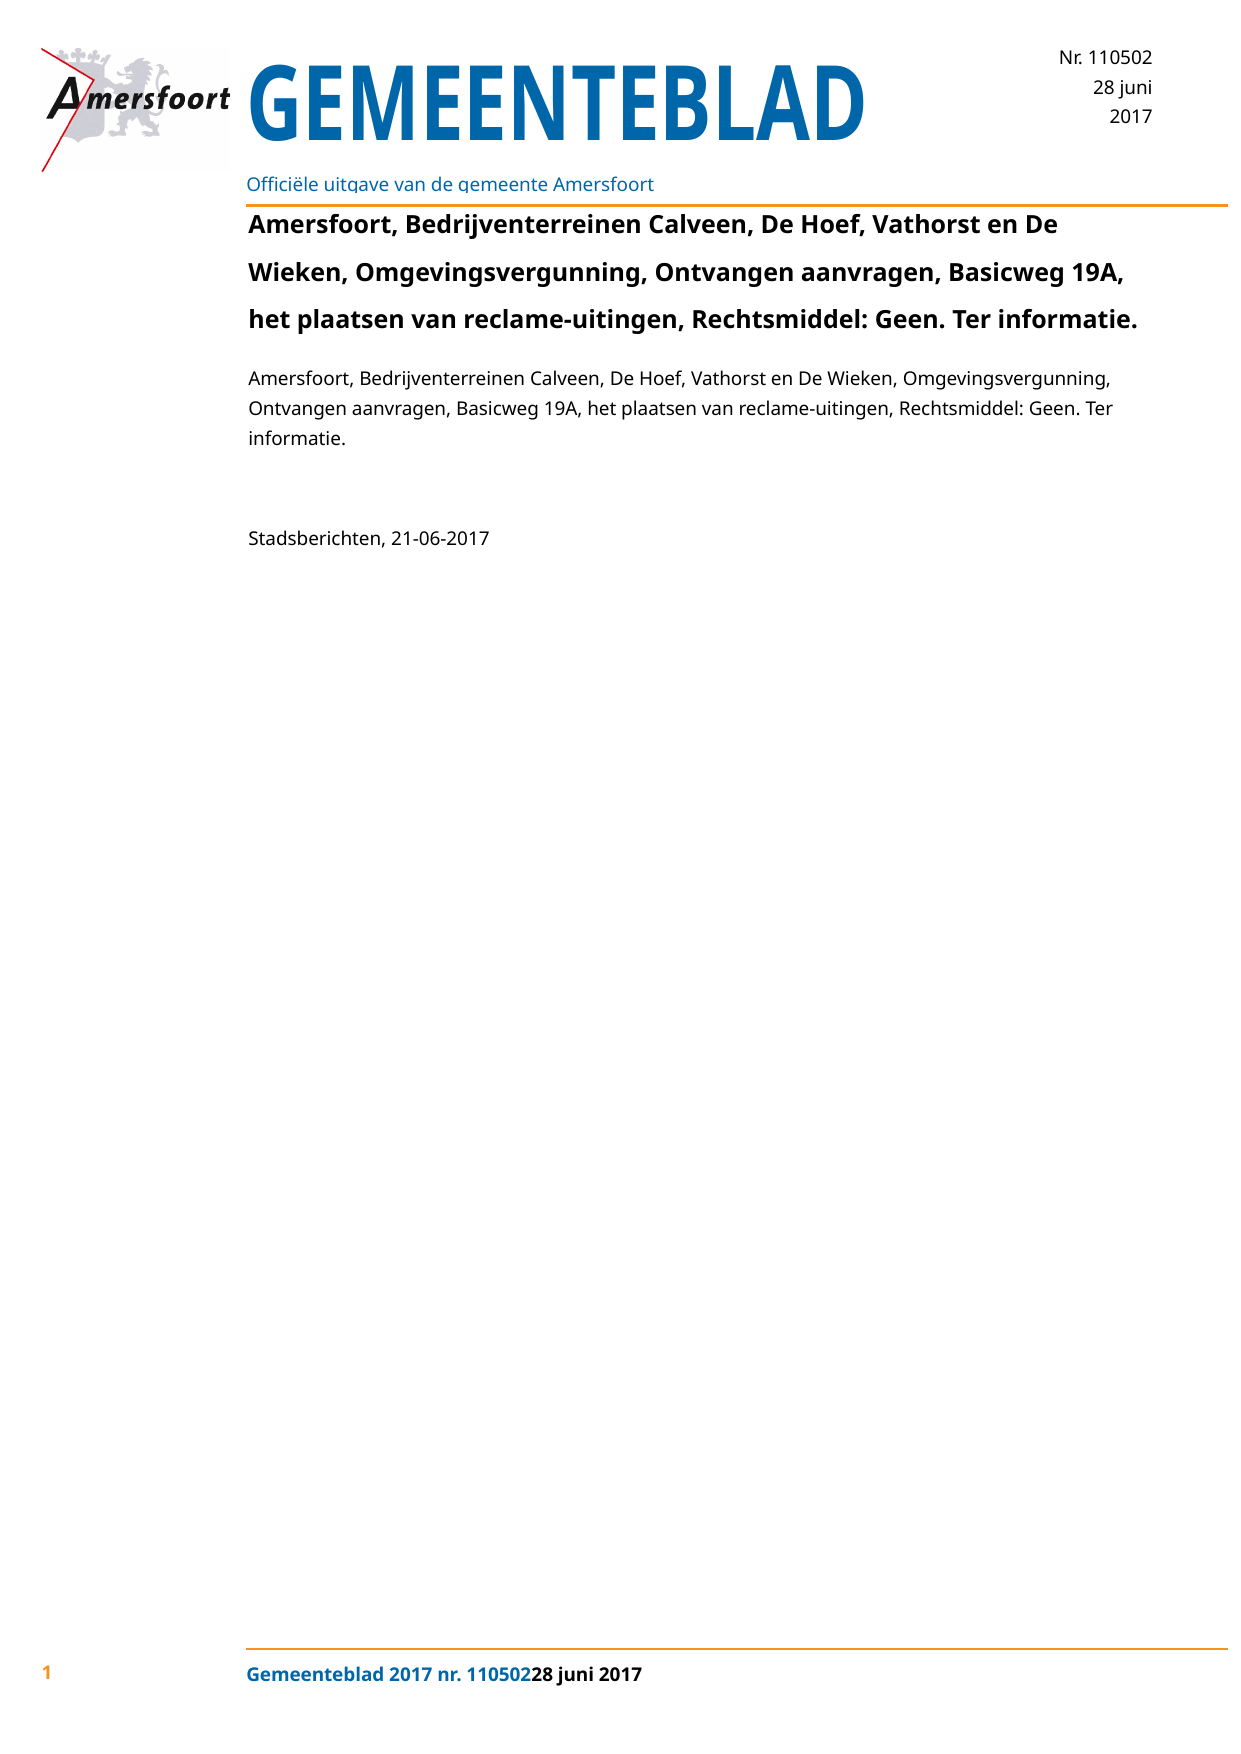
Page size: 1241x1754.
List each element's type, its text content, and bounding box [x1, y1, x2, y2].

text Stadsberichten, 21-06-2017 [248, 526, 1152, 551]
text Amersfoort, Bedrijventerreinen Calveen, De Hoef, Vathorst en De Wieken, Omgevingsvergunning, Ontvangen aanvragen, Basicweg 19A, het plaatsen van reclame-uitingen, Rechtsmiddel: Geen. Ter informatie. [248, 366, 1152, 450]
picture [41, 47, 231, 172]
text Amersfoort, Bedrijventerreinen Calveen, De Hoef, Vathorst en De Wieken, Omgevingsvergunning, Ontvangen aanvragen, Basicweg 19A, het plaatsen van reclame-uitingen, Rechtsmiddel: Geen. Ter informatie. [248, 207, 1152, 336]
